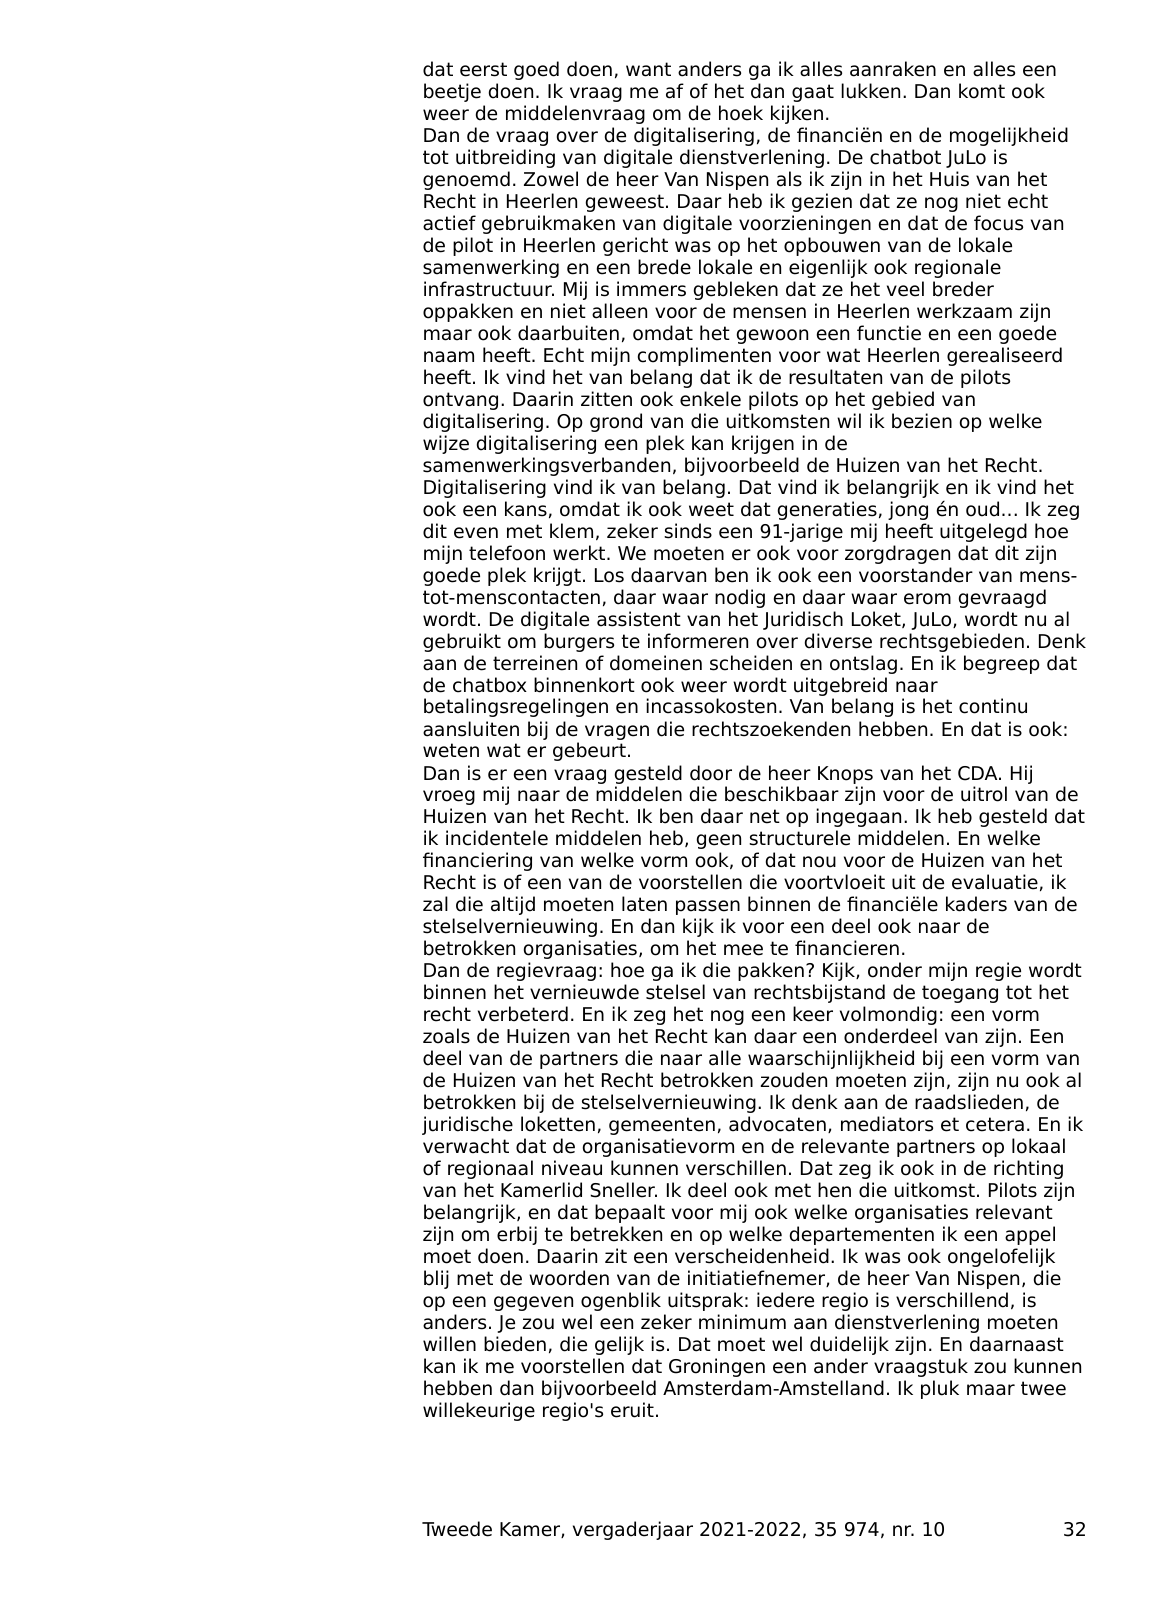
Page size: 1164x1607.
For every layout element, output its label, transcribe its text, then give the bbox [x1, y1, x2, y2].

text Dan de regievraag: hoe ga ik die pakken? Kijk, onder mijn regie wordt binnen het vernieuwde stelsel van rechtsbijstand de toegang tot het recht verbeterd. En ik zeg het nog een keer volmondig: een vorm zoals de Huizen van het Recht kan daar een onderdeel van zijn. Een deel van de partners die naar alle waarschijnlijkheid bij een vorm van de Huizen van het Recht betrokken zouden moeten zijn, zijn nu ook al betrokken bij de stelselvernieuwing. Ik denk aan de raadslieden, de juridische loketten, gemeenten, advocaten, mediators et cetera. En ik verwacht dat de organisatievorm en de relevante partners op lokaal of regionaal niveau kunnen verschillen. Dat zeg ik ook in de richting van het Kamerlid Sneller. Ik deel ook met hen die uitkomst. Pilots zijn belangrijk, en dat bepaalt voor mij ook welke organisaties relevant zijn om erbij te betrekken en op welke departementen ik een appel moet doen. Daarin zit een verscheidenheid. Ik was ook ongelofelijk blij met de woorden van de initiatiefnemer, de heer Van Nispen, die op een gegeven ogenblik uitsprak: iedere regio is verschillend, is anders. Je zou wel een zeker minimum aan dienstverlening moeten willen bieden, die gelijk is. Dat moet wel duidelijk zijn. En daarnaast kan ik me voorstellen dat Groningen een ander vraagstuk zou kunnen hebben dan bijvoorbeeld Amsterdam-Amstelland. Ik pluk maar twee willekeurige regio's eruit. [422, 960, 1087, 1422]
text Dan is er een vraag gesteld door de heer Knops van het CDA. Hij vroeg mij naar de middelen die beschikbaar zijn voor de uitrol van de Huizen van het Recht. Ik ben daar net op ingegaan. Ik heb gesteld dat ik incidentele middelen heb, geen structurele middelen. En welke financiering van welke vorm ook, of dat nou voor de Huizen van het Recht is of een van de voorstellen die voortvloeit uit de evaluatie, ik zal die altijd moeten laten passen binnen de financiële kaders van de stelselvernieuwing. En dan kijk ik voor een deel ook naar de betrokken organisaties, om het mee te financieren. [422, 762, 1087, 960]
text dat eerst goed doen, want anders ga ik alles aanraken en alles een beetje doen. Ik vraag me af of het dan gaat lukken. Dan komt ook weer de middelenvraag om de hoek kijken. [422, 59, 1087, 125]
text Dan de vraag over de digitalisering, de financiën en de mogelijkheid tot uitbreiding van digitale dienstverlening. De chatbot JuLo is genoemd. Zowel de heer Van Nispen als ik zijn in het Huis van het Recht in Heerlen geweest. Daar heb ik gezien dat ze nog niet echt actief gebruikmaken van digitale voorzieningen en dat de focus van de pilot in Heerlen gericht was op het opbouwen van de lokale samenwerking en een brede lokale en eigenlijk ook regionale infrastructuur. Mij is immers gebleken dat ze het veel breder oppakken en niet alleen voor de mensen in Heerlen werkzaam zijn maar ook daarbuiten, omdat het gewoon een functie en een goede naam heeft. Echt mijn complimenten voor wat Heerlen gerealiseerd heeft. Ik vind het van belang dat ik de resultaten van de pilots ontvang. Daarin zitten ook enkele pilots op het gebied van digitalisering. Op grond van die uitkomsten wil ik bezien op welke wijze digitalisering een plek kan krijgen in de samenwerkingsverbanden, bijvoorbeeld de Huizen van het Recht. Digitalisering vind ik van belang. Dat vind ik belangrijk en ik vind het ook een kans, omdat ik ook weet dat generaties, jong én oud... Ik zeg dit even met klem, zeker sinds een 91-jarige mij heeft uitgelegd hoe mijn telefoon werkt. We moeten er ook voor zorgdragen dat dit zijn goede plek krijgt. Los daarvan ben ik ook een voorstander van mens-tot-menscontacten, daar waar nodig en daar waar erom gevraagd wordt. De digitale assistent van het Juridisch Loket, JuLo, wordt nu al gebruikt om burgers te informeren over diverse rechtsgebieden. Denk aan de terreinen of domeinen scheiden en ontslag. En ik begreep dat de chatbox binnenkort ook weer wordt uitgebreid naar betalingsregelingen en incassokosten. Van belang is het continu aansluiten bij de vragen die rechtszoekenden hebben. En dat is ook: weten wat er gebeurt. [422, 125, 1087, 762]
